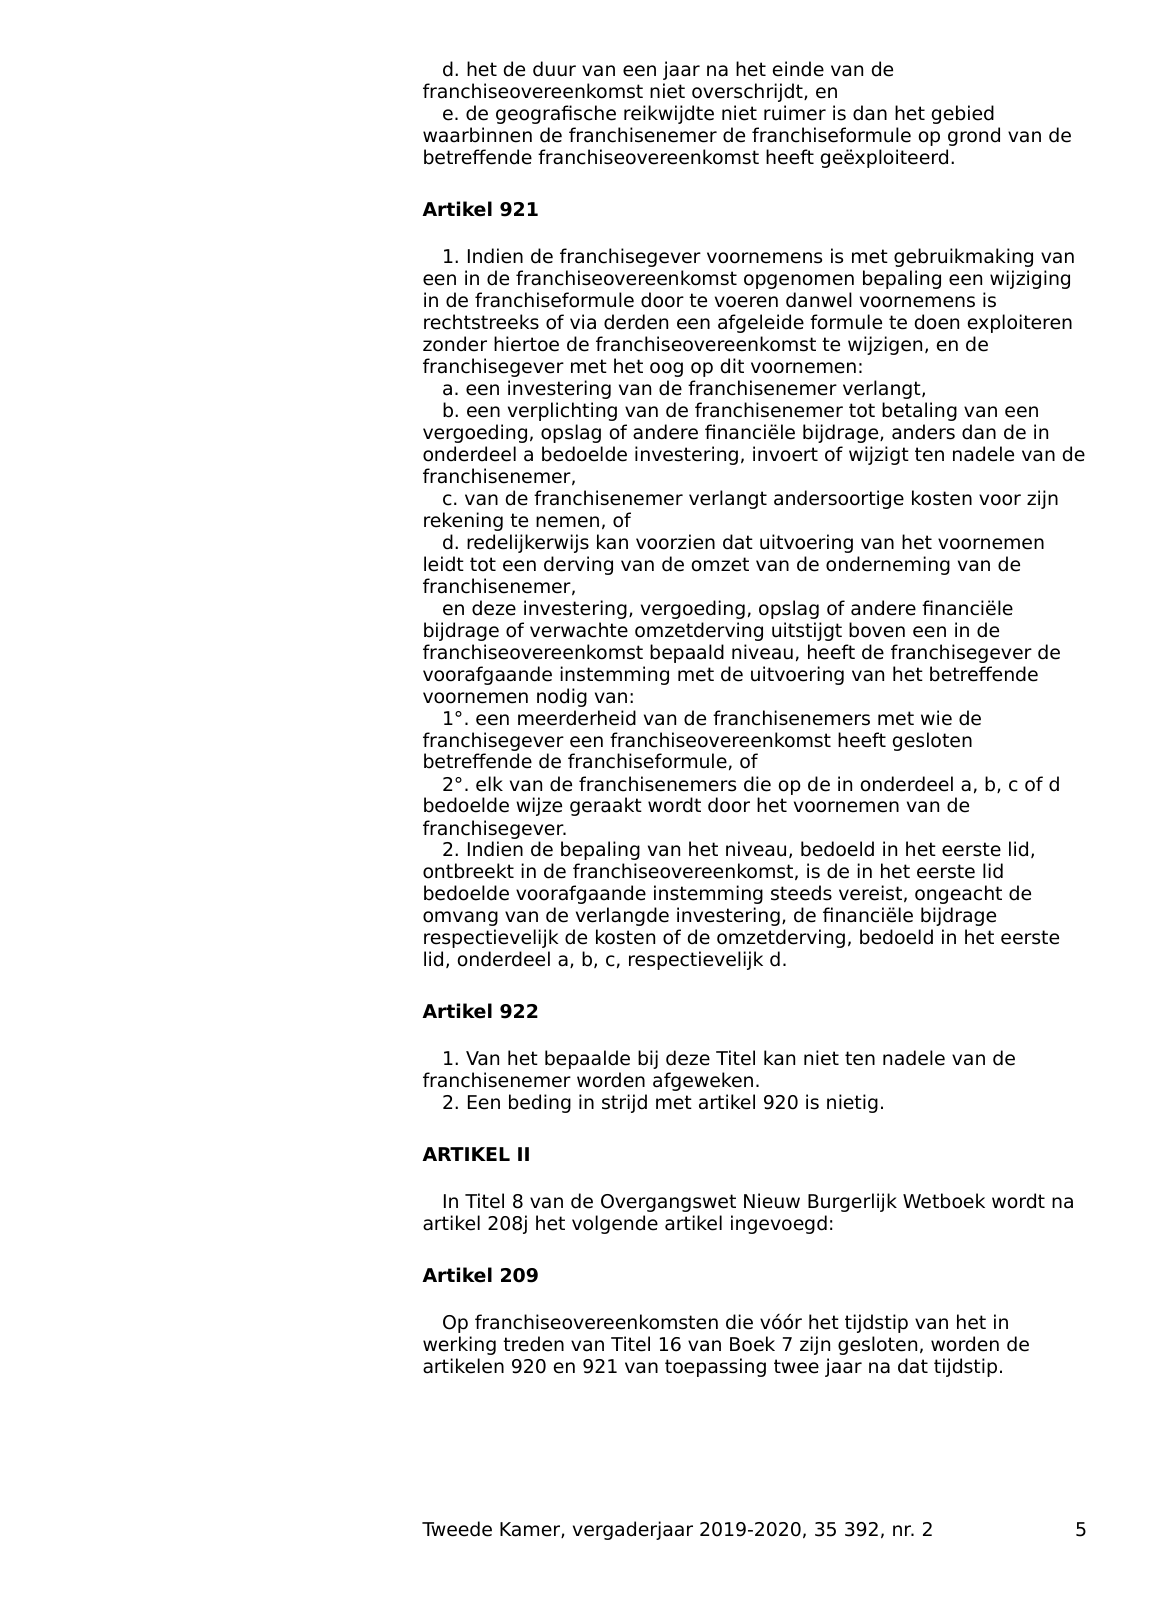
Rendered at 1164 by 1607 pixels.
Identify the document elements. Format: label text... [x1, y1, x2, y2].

text d. redelijkerwijs kan voorzien dat uitvoering van het voornemen leidt tot een derving van de omzet van de onderneming van de franchisenemer, [422, 532, 1087, 598]
text 2°. elk van de franchisenemers die op de in onderdeel a, b, c of d bedoelde wijze geraakt wordt door het voornemen van de franchisegever. [422, 773, 1087, 839]
text 2. Een beding in strijd met artikel 920 is nietig. [422, 1092, 1087, 1114]
text 1. Van het bepaalde bij deze Titel kan niet ten nadele van de franchisenemer worden afgeweken. [422, 1048, 1087, 1092]
text 1. Indien de franchisegever voornemens is met gebruikmaking van een in de franchiseovereenkomst opgenomen bepaling een wijziging in de franchiseformule door te voeren danwel voornemens is rechtstreeks of via derden een afgeleide formule te doen exploiteren zonder hiertoe de franchiseovereenkomst te wijzigen, en de franchisegever met het oog op dit voornemen: [422, 246, 1087, 378]
subtitle Artikel 209 [422, 1265, 1087, 1287]
text a. een investering van de franchisenemer verlangt, [422, 378, 1087, 400]
text 1°. een meerderheid van de franchisenemers met wie de franchisegever een franchiseovereenkomst heeft gesloten betreffende de franchiseformule, of [422, 707, 1087, 773]
text b. een verplichting van de franchisenemer tot betaling van een vergoeding, opslag of andere financiële bijdrage, anders dan de in onderdeel a bedoelde investering, invoert of wijzigt ten nadele van de franchisenemer, [422, 400, 1087, 488]
text e. de geografische reikwijdte niet ruimer is dan het gebied waarbinnen de franchisenemer de franchiseformule op grond van de betreffende franchiseovereenkomst heeft geëxploiteerd. [422, 103, 1087, 169]
text c. van de franchisenemer verlangt andersoortige kosten voor zijn rekening te nemen, of [422, 488, 1087, 532]
text In Titel 8 van de Overgangswet Nieuw Burgerlijk Wetboek wordt na artikel 208j het volgende artikel ingevoegd: [422, 1191, 1087, 1235]
text d. het de duur van een jaar na het einde van de franchiseovereenkomst niet overschrijdt, en [422, 59, 1087, 103]
subtitle ARTIKEL II [422, 1144, 1087, 1166]
subtitle Artikel 922 [422, 1001, 1087, 1023]
text en deze investering, vergoeding, opslag of andere financiële bijdrage of verwachte omzetderving uitstijgt boven een in de franchiseovereenkomst bepaald niveau, heeft de franchisegever de voorafgaande instemming met de uitvoering van het betreffende voornemen nodig van: [422, 598, 1087, 707]
text 2. Indien de bepaling van het niveau, bedoeld in het eerste lid, ontbreekt in de franchiseovereenkomst, is de in het eerste lid bedoelde voorafgaande instemming steeds vereist, ongeacht de omvang van de verlangde investering, de financiële bijdrage respectievelijk de kosten of de omzetderving, bedoeld in het eerste lid, onderdeel a, b, c, respectievelijk d. [422, 839, 1087, 971]
subtitle Artikel 921 [422, 199, 1087, 221]
text Op franchiseovereenkomsten die vóór het tijdstip van het in werking treden van Titel 16 van Boek 7 zijn gesloten, worden de artikelen 920 en 921 van toepassing twee jaar na dat tijdstip. [422, 1312, 1087, 1378]
